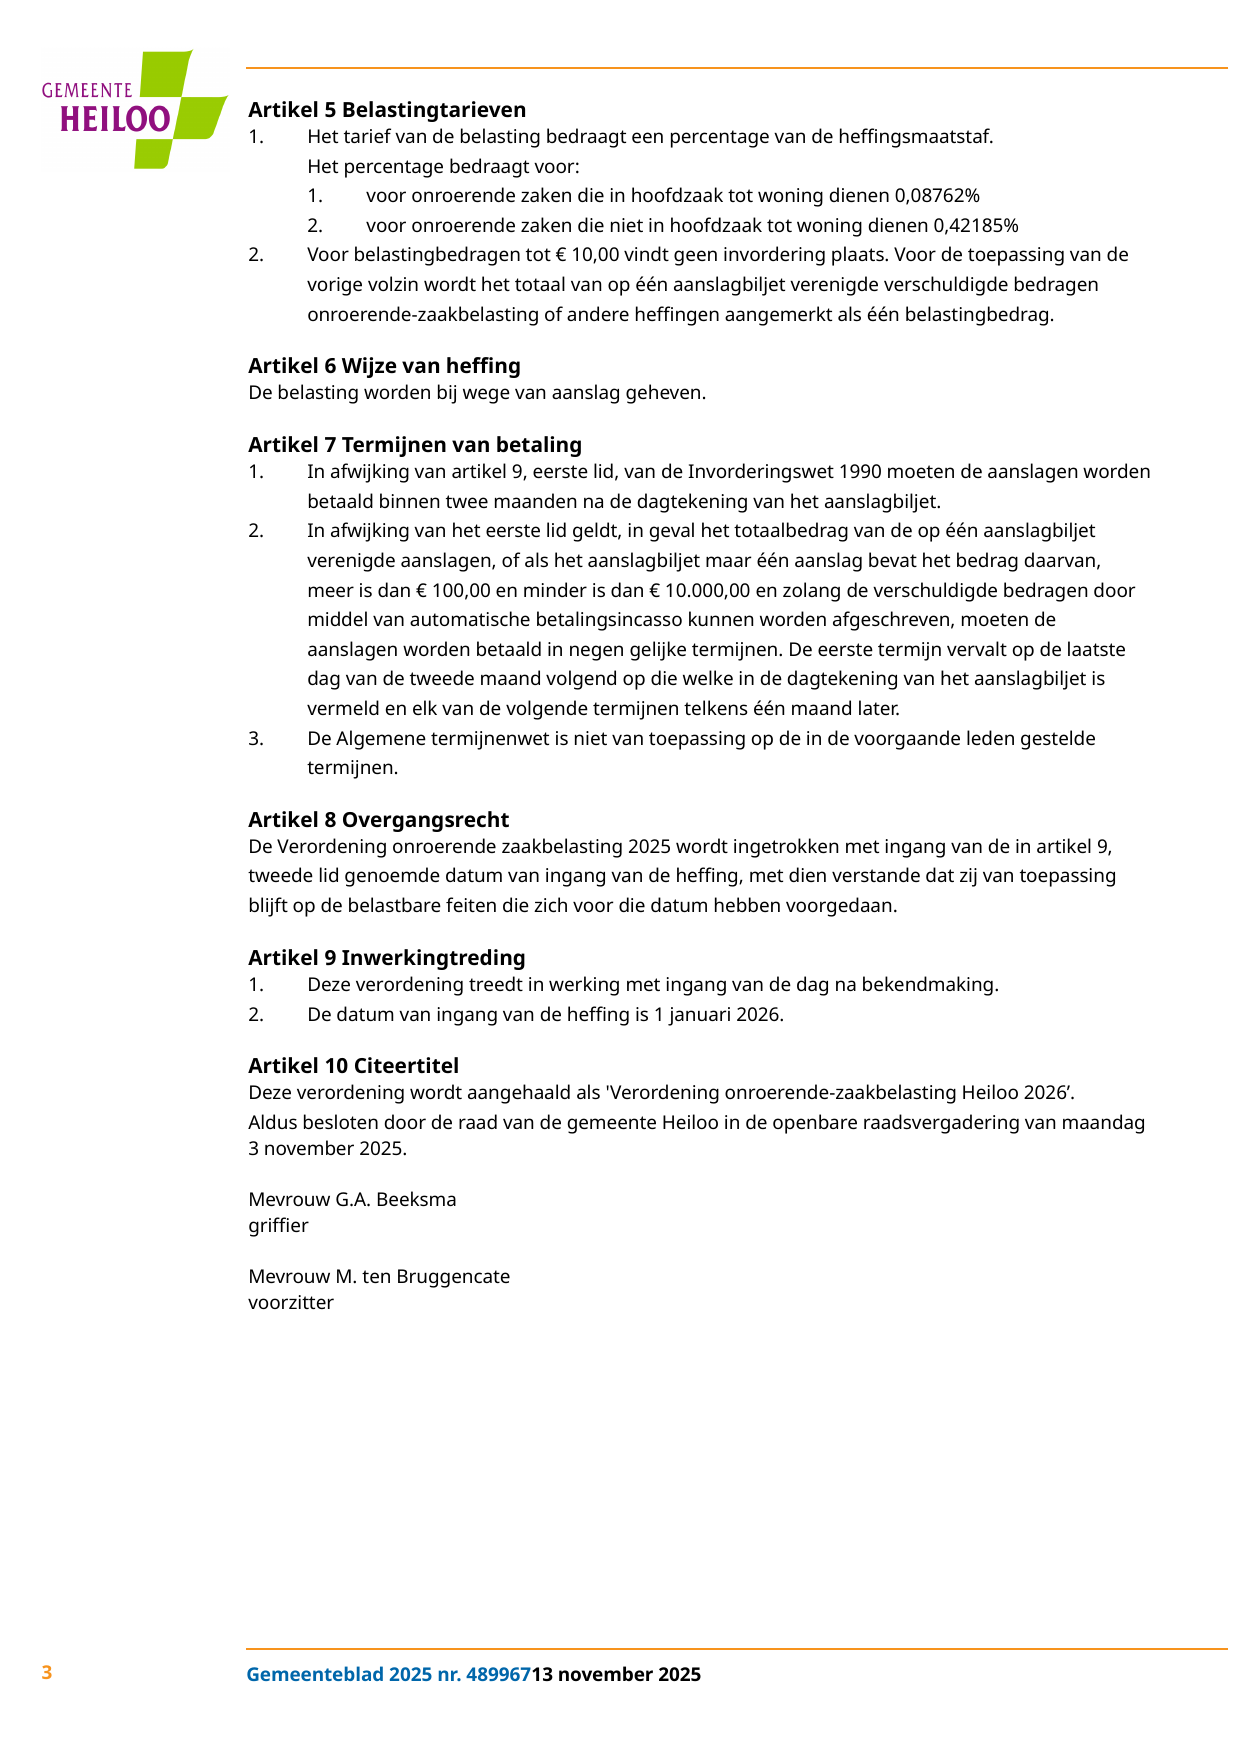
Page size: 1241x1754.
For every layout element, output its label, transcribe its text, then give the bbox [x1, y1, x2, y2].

picture [41, 47, 231, 172]
list Deze verordening treedt in werking met ingang van de dag na bekendmaking. [248, 971, 1152, 997]
text Mevrouw M. ten Bruggencate [248, 1263, 1152, 1289]
list In afwijking van het eerste lid geldt, in geval het totaalbedrag van de op één aanslagbiljet verenigde aanslagen, of als het aanslagbiljet maar één aanslag bevat het bedrag daarvan, meer is dan € 100,00 en minder is dan € 10.000,00 en zolang de verschuldigde bedragen door middel van automatische betalingsincasso kunnen worden afgeschreven, moeten de aanslagen worden betaald in negen gelijke termijnen. De eerste termijn vervalt op de laatste dag van de tweede maand volgend op die welke in de dagtekening van het aanslagbiljet is vermeld en elk van de volgende termijnen telkens één maand later. [248, 518, 1152, 721]
list Voor belastingbedragen tot € 10,00 vindt geen invordering plaats. Voor de toepassing van de vorige volzin wordt het totaal van op één aanslagbiljet verenigde verschuldigde bedragen onroerende-zaakbelasting of andere heffingen aangemerkt als één belastingbedrag. [248, 242, 1152, 326]
text Artikel 7 Termijnen van betaling [248, 430, 1152, 458]
list De datum van ingang van de heffing is 1 januari 2026. [248, 1001, 1152, 1026]
list Het tarief van de belasting bedraagt een percentage van de heffingsmaatstaf. [248, 123, 1152, 149]
list In afwijking van artikel 9, eerste lid, van de Invorderingswet 1990 moeten de aanslagen worden betaald binnen twee maanden na de dagtekening van het aanslagbiljet. [248, 458, 1152, 514]
text Artikel 5 Belastingtarieven [248, 95, 1152, 123]
text Deze verordening wordt aangehaald als 'Verordening onroerende-zaakbelasting Heiloo 2026’. [248, 1079, 1152, 1105]
text De Verordening onroerende zaakbelasting 2025 wordt ingetrokken met ingang van de in artikel 9, tweede lid genoemde datum van ingang van de heffing, met dien verstande dat zij van toepassing blijft op de belastbare feiten die zich voor die datum hebben voorgedaan. [248, 833, 1152, 918]
text griffier [248, 1212, 1152, 1238]
list Het percentage bedraagt voor: [248, 153, 1152, 178]
text Artikel 9 Inwerkingtreding [248, 943, 1152, 971]
text De belasting worden bij wege van aanslag geheven. [248, 379, 1152, 405]
text Artikel 6 Wijze van heffing [248, 351, 1152, 379]
text Artikel 8 Overgangsrecht [248, 805, 1152, 833]
text voorzitter [248, 1289, 1152, 1315]
list De Algemene termijnenwet is niet van toepassing op de in de voorgaande leden gestelde termijnen. [248, 725, 1152, 780]
text Aldus besloten door de raad van de gemeente Heiloo in de openbare raadsvergadering van maandag 3 november 2025. [248, 1109, 1152, 1161]
list voor onroerende zaken die in hoofdzaak tot woning dienen 0,08762% [307, 182, 1152, 208]
text Artikel 10 Citeertitel [248, 1051, 1152, 1079]
list voor onroerende zaken die niet in hoofdzaak tot woning dienen 0,42185% [307, 212, 1152, 238]
text Mevrouw G.A. Beeksma [248, 1186, 1152, 1212]
